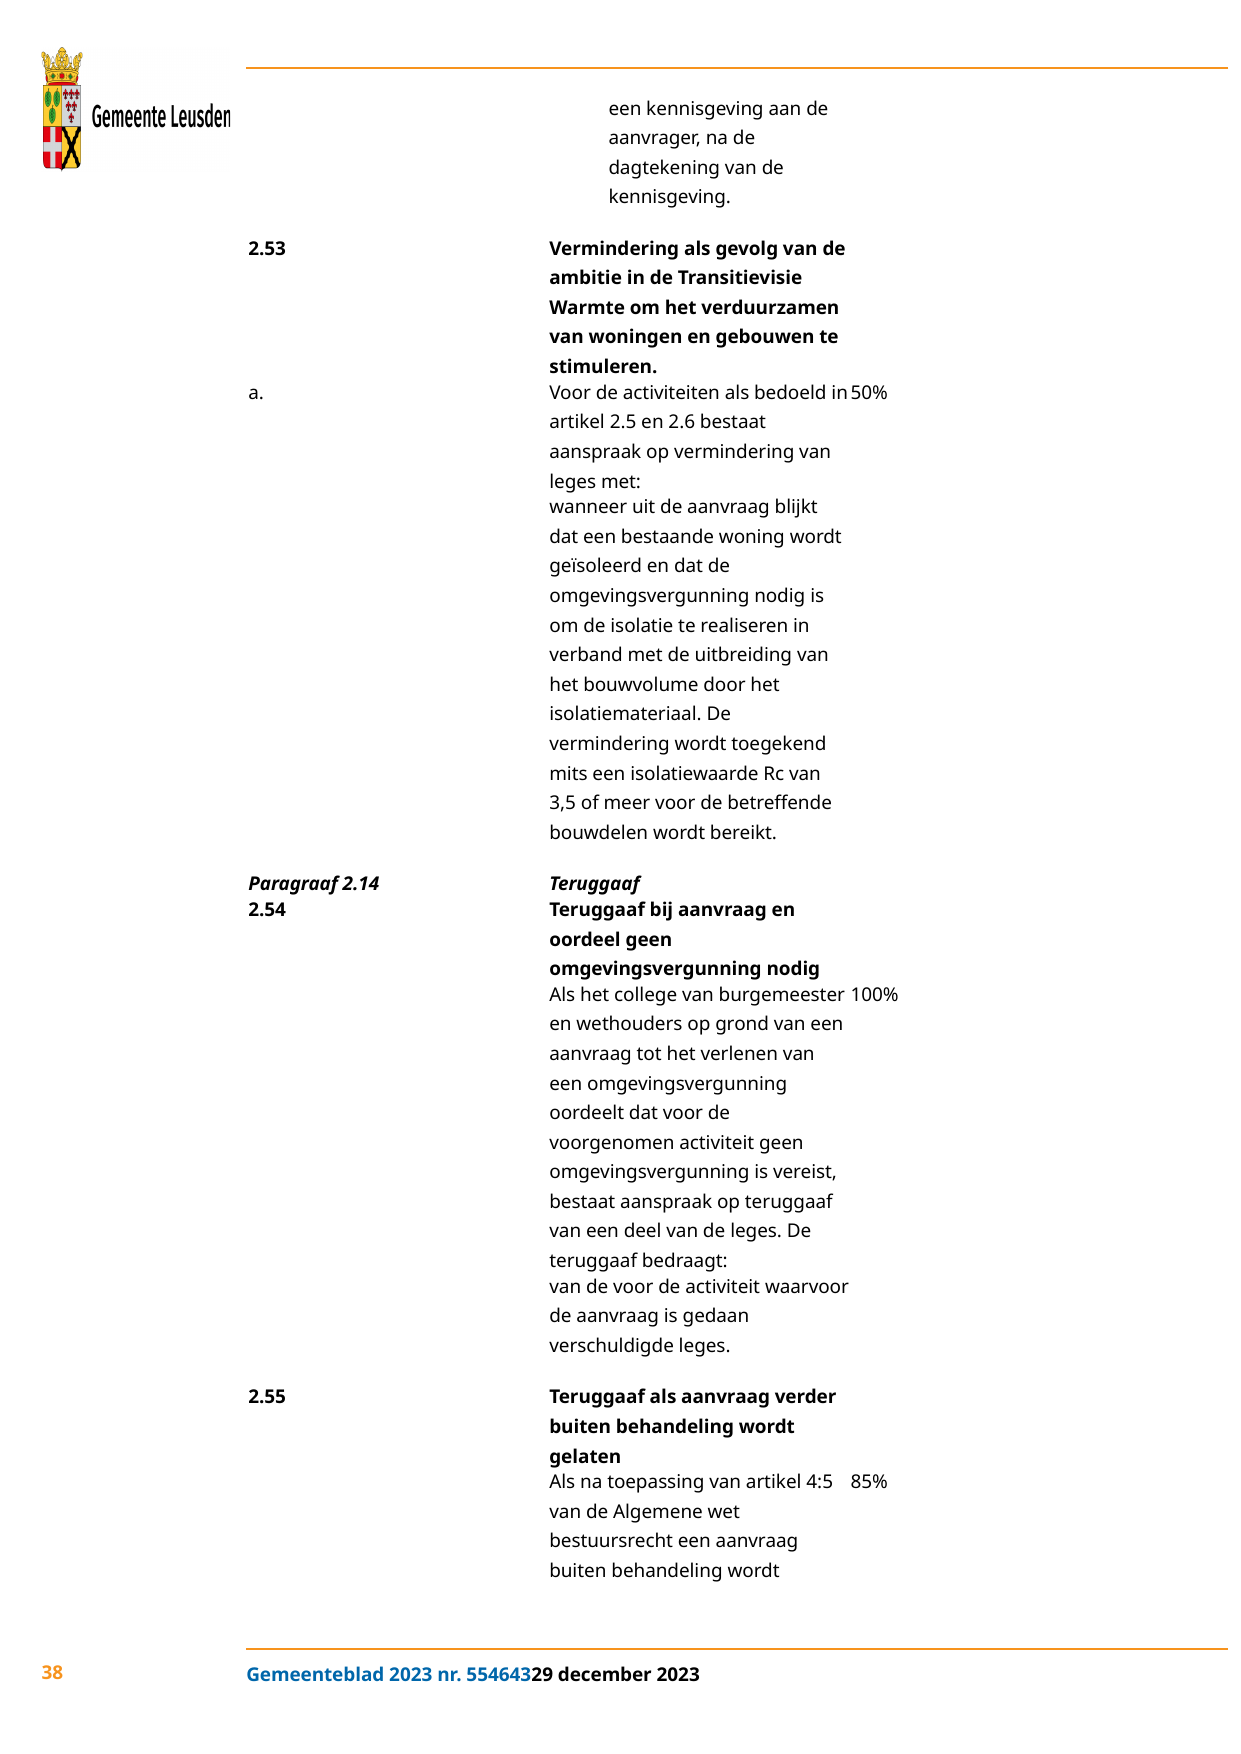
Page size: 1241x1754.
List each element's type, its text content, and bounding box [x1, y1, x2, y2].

table_cell [248, 845, 549, 870]
table_cell Teruggaaf [549, 870, 850, 896]
table_cell [549, 1358, 850, 1384]
table_cell [248, 1358, 549, 1384]
table_cell [248, 209, 549, 235]
table_cell 100% [850, 981, 1152, 1273]
table_cell [248, 95, 549, 209]
table_cell [850, 896, 1152, 981]
table_cell 2.53 [248, 235, 549, 379]
table_cell [248, 1273, 549, 1358]
table_cell 50% [850, 379, 1152, 493]
picture [41, 47, 231, 172]
table_cell [850, 209, 1152, 235]
table_cell [850, 1358, 1152, 1384]
table_cell [850, 1384, 1152, 1468]
table_cell Paragraaf 2.14 [248, 870, 549, 896]
table_cell a. [248, 379, 549, 493]
table_cell [248, 494, 549, 845]
table_cell [850, 845, 1152, 870]
table_cell [850, 1273, 1152, 1358]
table_cell Als na toepassing van artikel 4:5 van de Algemene wet bestuursrecht een aanvraag buiten behandeling wordt [549, 1469, 850, 1583]
table_cell [248, 981, 549, 1273]
table_cell [850, 494, 1152, 845]
table_cell [850, 235, 1152, 379]
table_cell 2.55 [248, 1384, 549, 1468]
table_cell Vermindering als gevolg van de ambitie in de Transitievisie Warmte om het verduurzamen van woningen en gebouwen te stimuleren. [549, 235, 850, 379]
table_cell [850, 95, 1152, 209]
table_cell een kennisgeving aan de aanvrager, na de dagtekening van de kennisgeving. [549, 95, 850, 209]
table_cell 85% [850, 1469, 1152, 1583]
table_cell [850, 870, 1152, 896]
table_cell Als het college van burgemeester en wethouders op grond van een aanvraag tot het verlenen van een omgevingsvergunning oordeelt dat voor de voorgenomen activiteit geen omgevingsvergunning is vereist, bestaat aanspraak op teruggaaf van een deel van de leges. De teruggaaf bedraagt: [549, 981, 850, 1273]
table_cell Teruggaaf bij aanvraag en oordeel geen omgevingsvergunning nodig [549, 896, 850, 981]
table_cell van de voor de activiteit waarvoor de aanvraag is gedaan verschuldigde leges. [549, 1273, 850, 1358]
table_cell [549, 845, 850, 870]
table_cell Voor de activiteiten als bedoeld in artikel 2.5 en 2.6 bestaat aanspraak op vermindering van leges met: [549, 379, 850, 493]
table_cell [549, 209, 850, 235]
table_cell Teruggaaf als aanvraag verder buiten behandeling wordt gelaten [549, 1384, 850, 1468]
table_cell 2.54 [248, 896, 549, 981]
table_cell [248, 1469, 549, 1583]
table_cell wanneer uit de aanvraag blijkt dat een bestaande woning wordt geïsoleerd en dat de omgevingsvergunning nodig is om de isolatie te realiseren in verband met de uitbreiding van het bouwvolume door het isolatiemateriaal. De vermindering wordt toegekend mits een isolatiewaarde Rc van 3,5 of meer voor de betreffende bouwdelen wordt bereikt. [549, 494, 850, 845]
